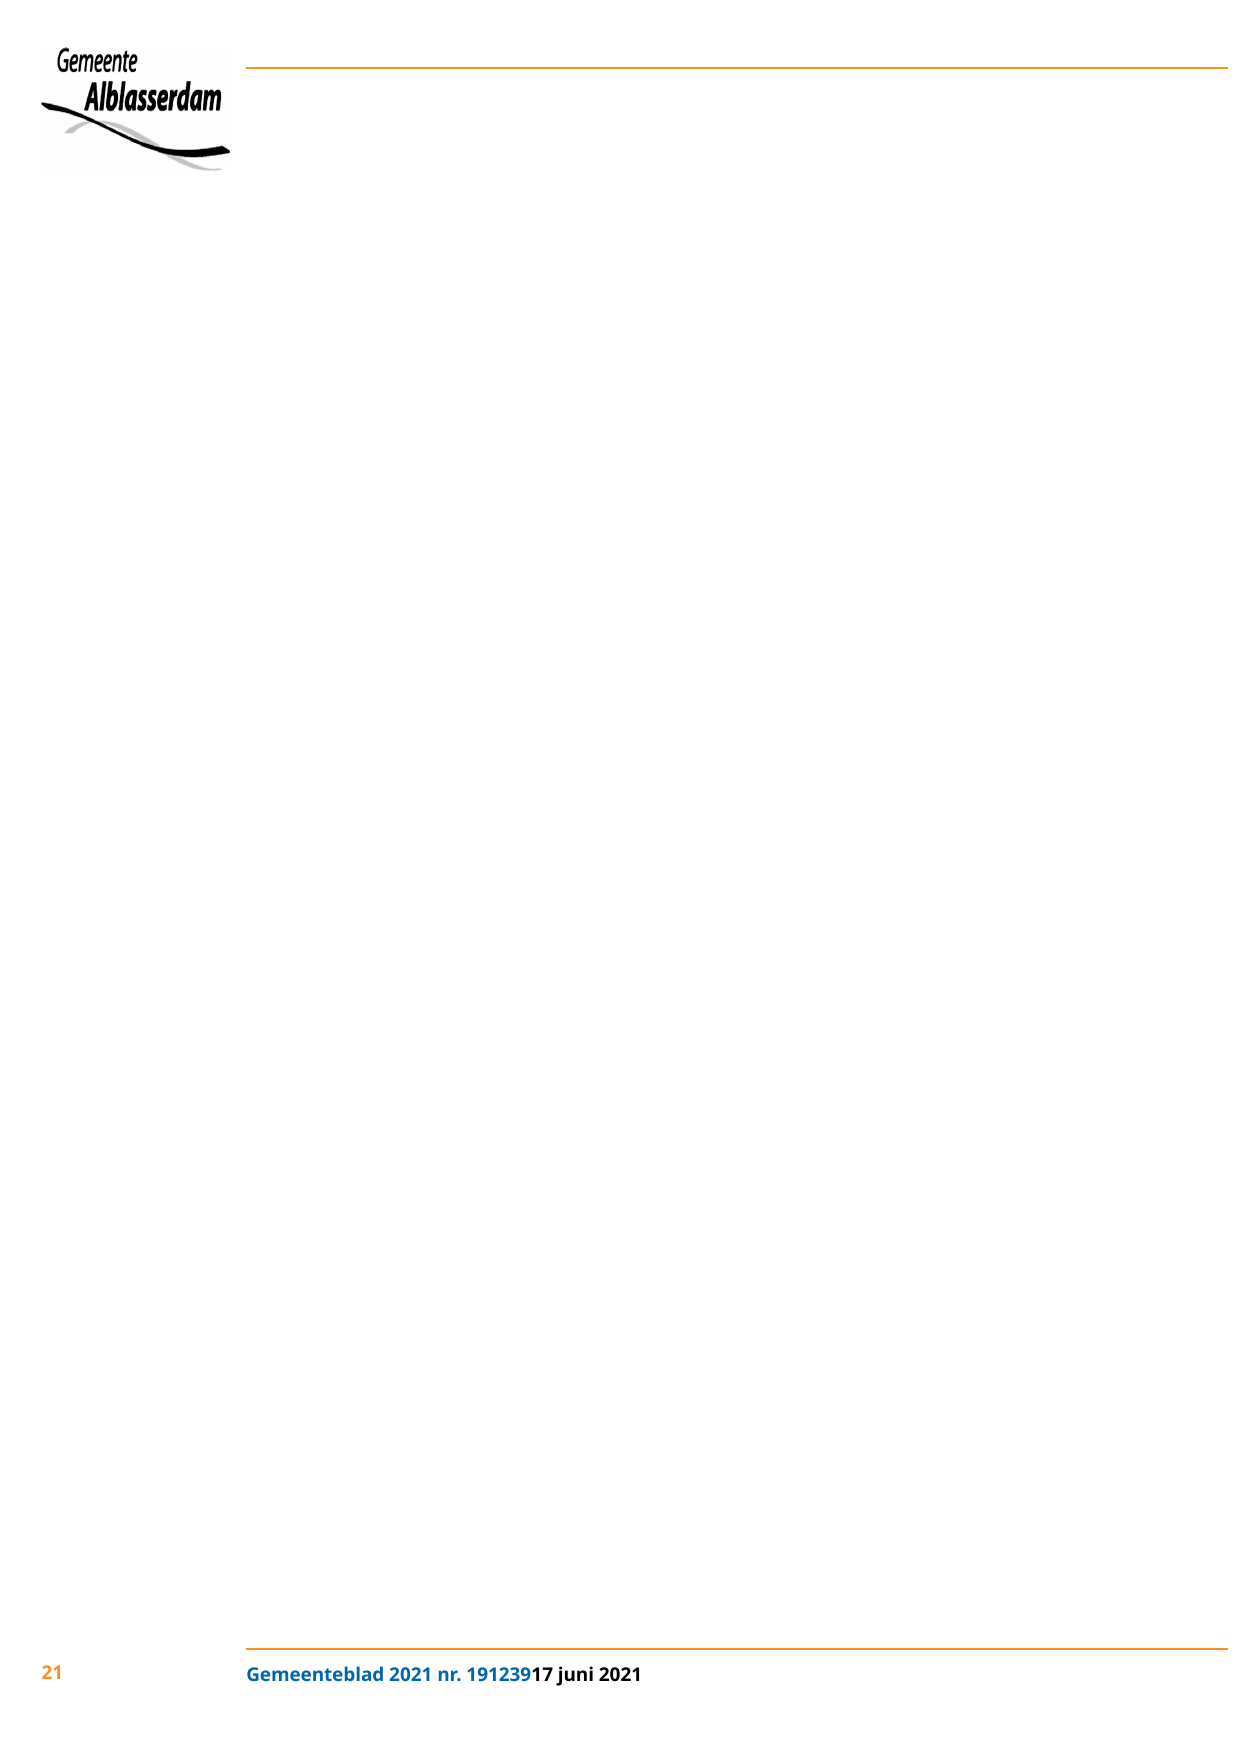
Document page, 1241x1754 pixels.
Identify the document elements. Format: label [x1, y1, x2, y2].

picture [41, 47, 231, 172]
